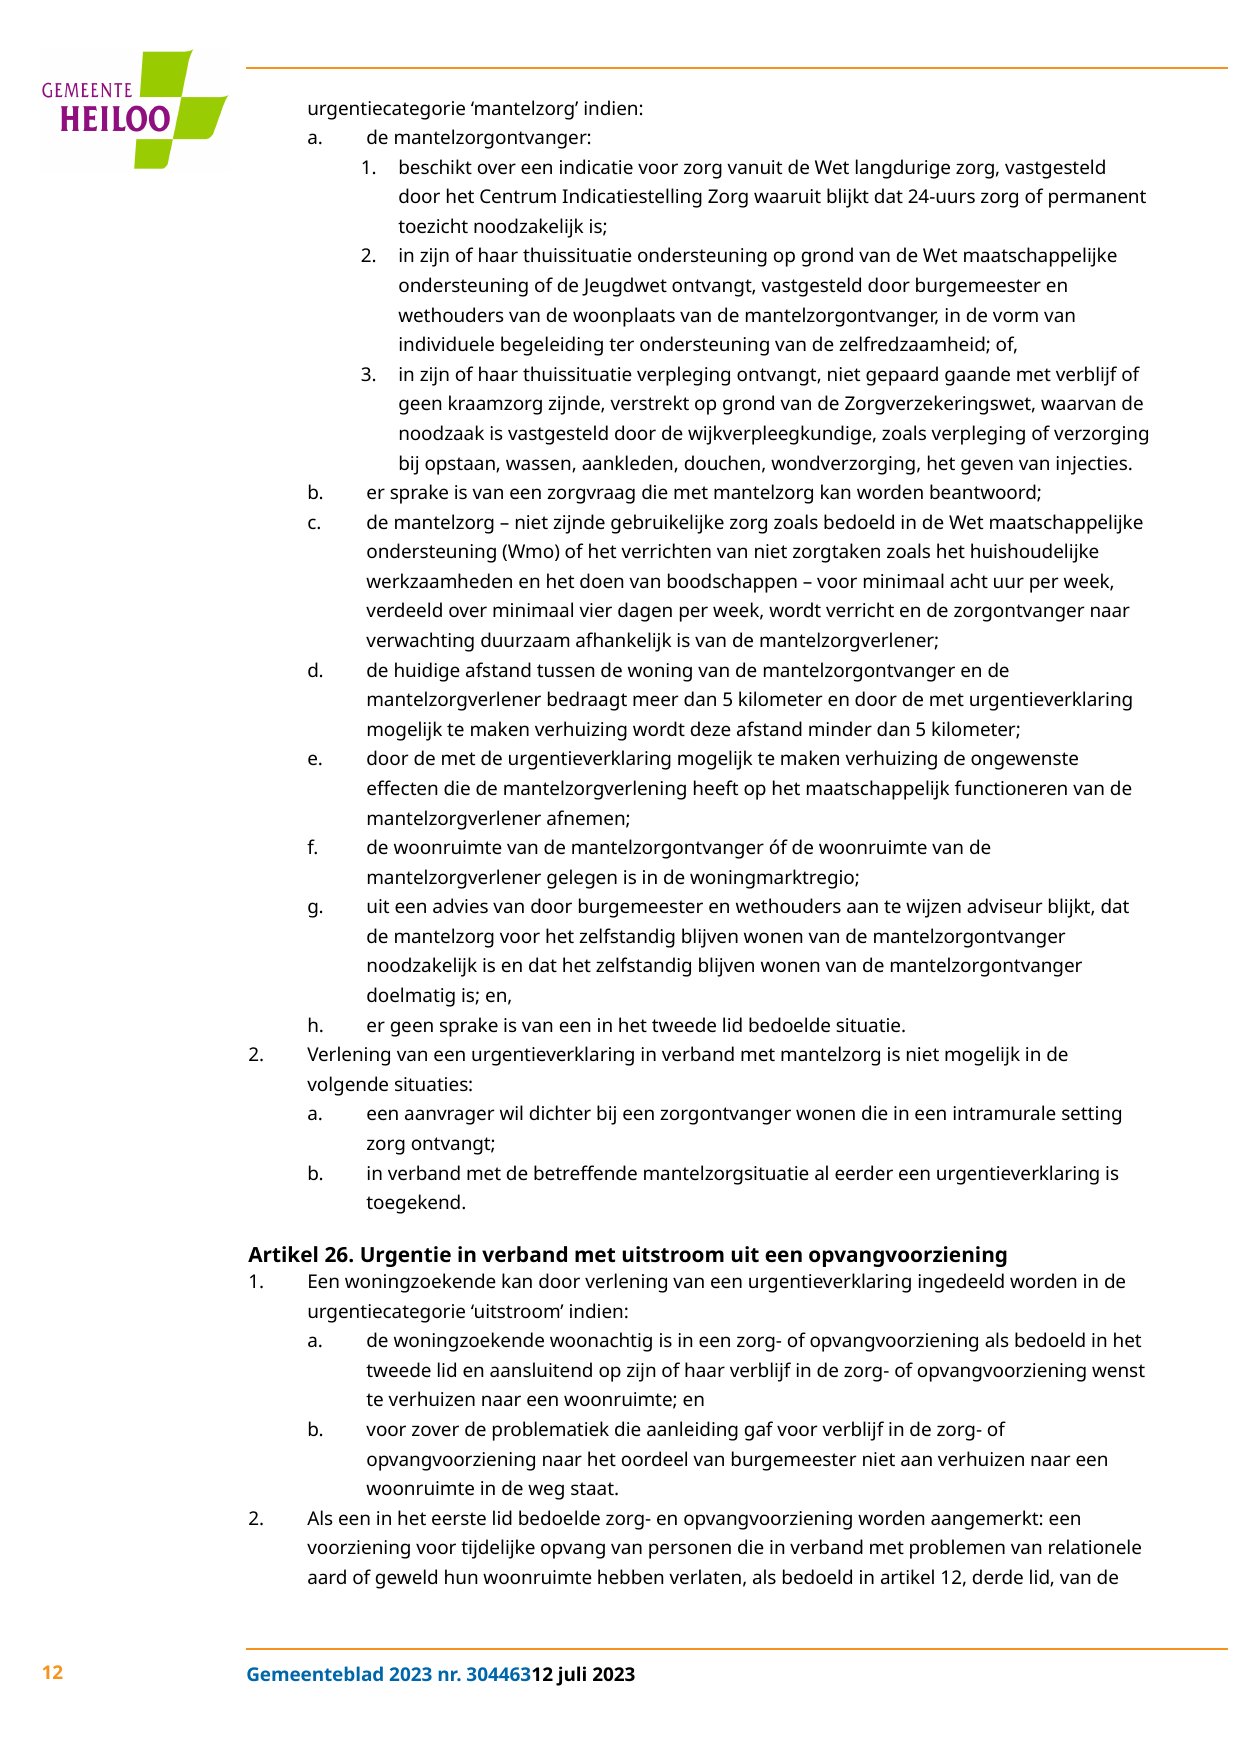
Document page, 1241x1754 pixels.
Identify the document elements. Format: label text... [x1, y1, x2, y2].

list de woningzoekende woonachtig is in een zorg- of opvangvoorziening als bedoeld in het tweede lid en aansluitend op zijn of haar verblijf in de zorg- of opvangvoorziening wenst te verhuizen naar een woonruimte; en [307, 1327, 1152, 1412]
list uit een advies van door burgemeester en wethouders aan te wijzen adviseur blijkt, dat de mantelzorg voor het zelfstandig blijven wonen van de mantelzorgontvanger noodzakelijk is en dat het zelfstandig blijven wonen van de mantelzorgontvanger doelmatig is; en, [307, 893, 1152, 1008]
list Verlening van een urgentieverklaring in verband met mantelzorg is niet mogelijk in de volgende situaties: [248, 1041, 1152, 1097]
list door de met de urgentieverklaring mogelijk te maken verhuizing de ongewenste effecten die de mantelzorgverlening heeft op het maatschappelijk functioneren van de mantelzorgverlener afnemen; [307, 746, 1152, 831]
list in zijn of haar thuissituatie ondersteuning op grond van de Wet maatschappelijke ondersteuning of de Jeugdwet ontvangt, vastgesteld door burgemeester en wethouders van de woonplaats van de mantelzorgontvanger, in de vorm van individuele begeleiding ter ondersteuning van de zelfredzaamheid; of, [361, 243, 1152, 357]
list de huidige afstand tussen de woning van de mantelzorgontvanger en de mantelzorgverlener bedraagt meer dan 5 kilometer en door de met urgentieverklaring mogelijk te maken verhuizing wordt deze afstand minder dan 5 kilometer; [307, 657, 1152, 742]
list in zijn of haar thuissituatie verpleging ontvangt, niet gepaard gaande met verblijf of geen kraamzorg zijnde, verstrekt op grond van de Zorgverzekeringswet, waarvan de noodzaak is vastgesteld door de wijkverpleegkundige, zoals verpleging of verzorging bij opstaan, wassen, aankleden, douchen, wondverzorging, het geven van injecties. [361, 361, 1152, 476]
list beschikt over een indicatie voor zorg vanuit de Wet langdurige zorg, vastgesteld door het Centrum Indicatiestelling Zorg waaruit blijkt dat 24-uurs zorg of permanent toezicht noodzakelijk is; [361, 154, 1152, 239]
list Als een in het eerste lid bedoelde zorg- en opvangvoorziening worden aangemerkt: een voorziening voor tijdelijke opvang van personen die in verband met problemen van relationele aard of geweld hun woonruimte hebben verlaten, als bedoeld in artikel 12, derde lid, van de [248, 1505, 1152, 1590]
list een aanvrager wil dichter bij een zorgontvanger wonen die in een intramurale setting zorg ontvangt; [307, 1101, 1152, 1156]
list er geen sprake is van een in het tweede lid bedoelde situatie. [307, 1012, 1152, 1038]
picture [41, 47, 231, 172]
list de mantelzorgontvanger: [307, 124, 1152, 150]
list de mantelzorg – niet zijnde gebruikelijke zorg zoals bedoeld in de Wet maatschappelijke ondersteuning (Wmo) of het verrichten van niet zorgtaken zoals het huishoudelijke werkzaamheden en het doen van boodschappen – voor minimaal acht uur per week, verdeeld over minimaal vier dagen per week, wordt verricht en de zorgontvanger naar verwachting duurzaam afhankelijk is van de mantelzorgverlener; [307, 509, 1152, 653]
list in verband met de betreffende mantelzorgsituatie al eerder een urgentieverklaring is toegekend. [307, 1160, 1152, 1215]
list er sprake is van een zorgvraag die met mantelzorg kan worden beantwoord; [307, 479, 1152, 505]
list urgentiecategorie ‘mantelzorg’ indien: [248, 95, 1152, 121]
list Een woningzoekende kan door verlening van een urgentieverklaring ingedeeld worden in de urgentiecategorie ‘uitstroom’ indien: [248, 1268, 1152, 1323]
list de woonruimte van de mantelzorgontvanger óf de woonruimte van de mantelzorgverlener gelegen is in de woningmarktregio; [307, 834, 1152, 890]
text Artikel 26. Urgentie in verband met uitstroom uit een opvangvoorziening [248, 1240, 1152, 1268]
list voor zover de problematiek die aanleiding gaf voor verblijf in de zorg- of opvangvoorziening naar het oordeel van burgemeester niet aan verhuizen naar een woonruimte in de weg staat. [307, 1416, 1152, 1501]
